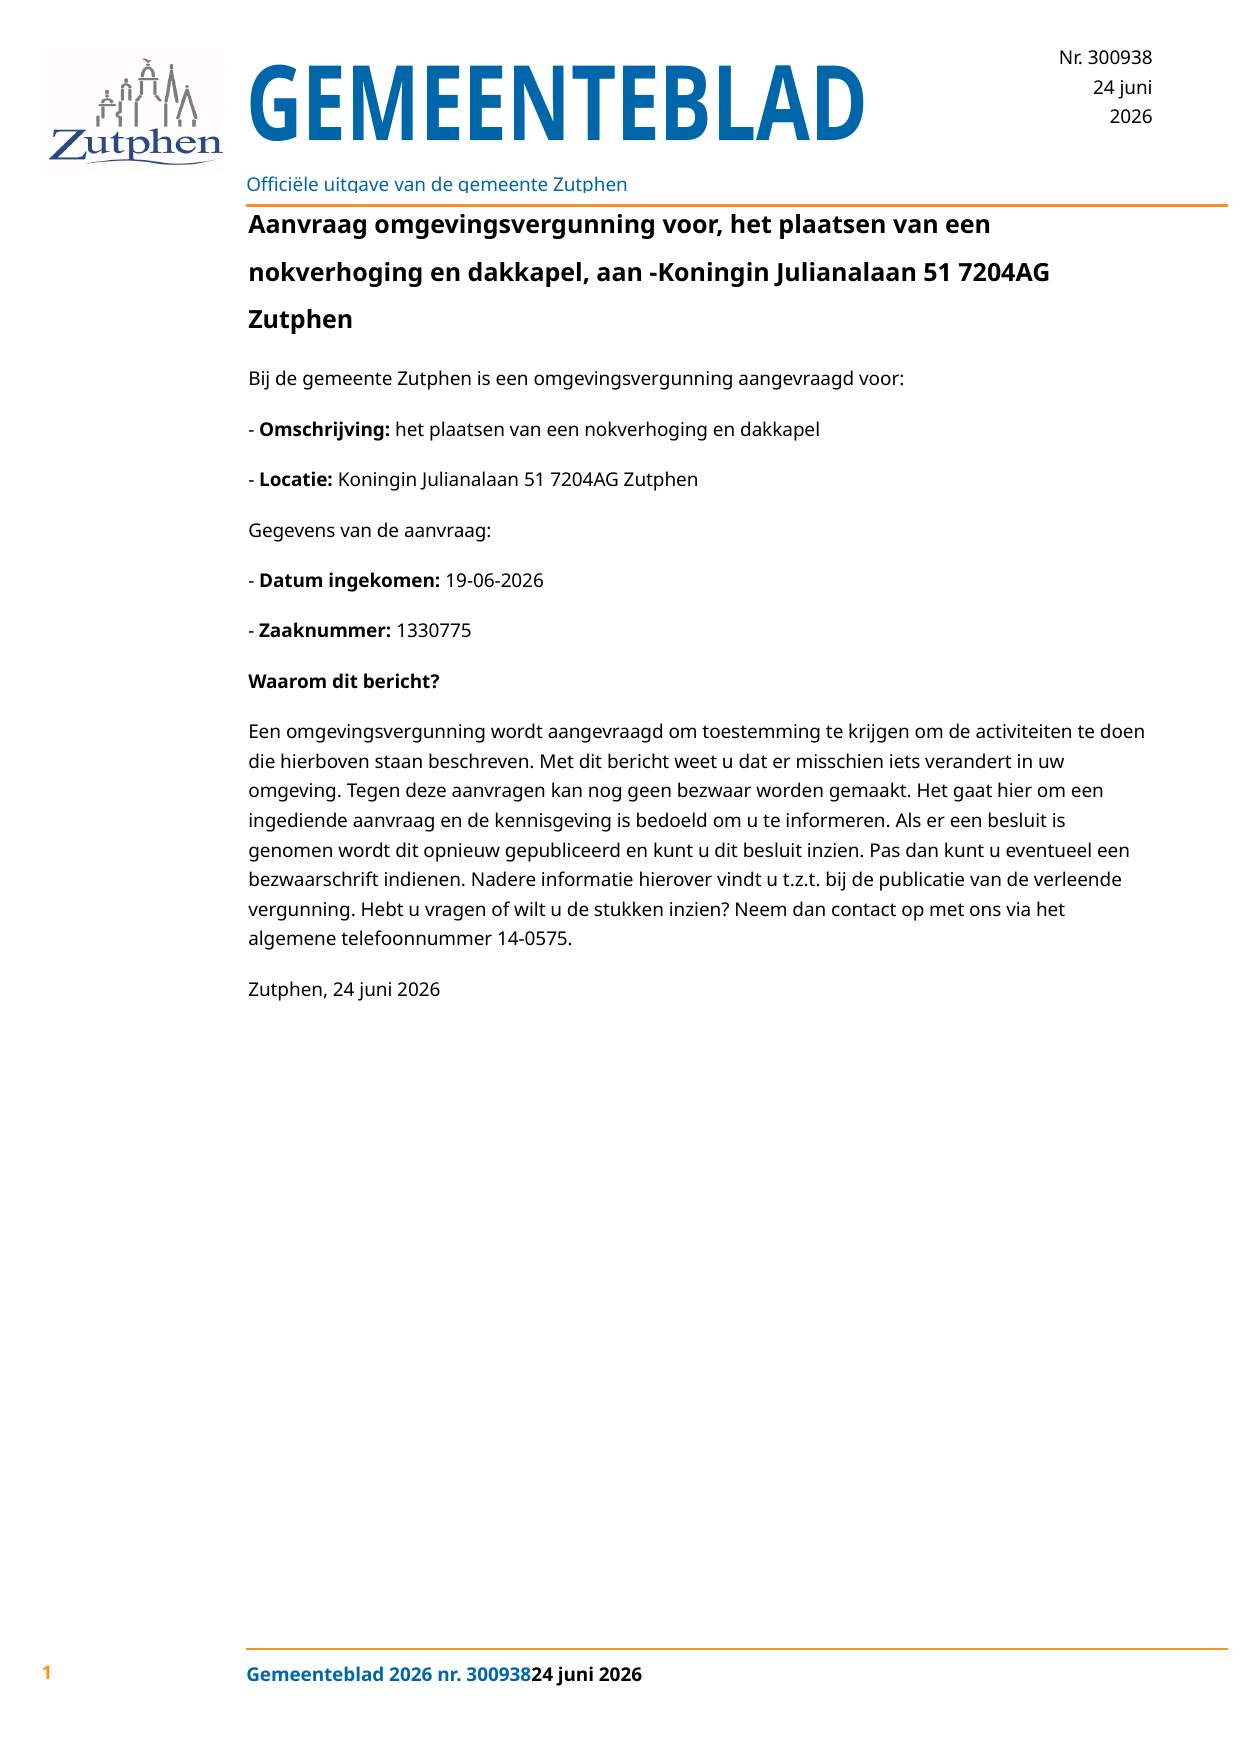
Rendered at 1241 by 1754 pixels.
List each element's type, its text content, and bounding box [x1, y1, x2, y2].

text Aanvraag omgevingsvergunning voor, het plaatsen van een nokverhoging en dakkapel, aan -Koningin Julianalaan 51 7204AG Zutphen [248, 207, 1152, 336]
text Zutphen, 24 juni 2026 [248, 976, 1152, 1002]
text - Omschrijving: het plaatsen van een nokverhoging en dakkapel [248, 416, 1152, 442]
text Bij de gemeente Zutphen is een omgevingsvergunning aangevraagd voor: [248, 366, 1152, 391]
text Gegevens van de aanvraag: [248, 517, 1152, 542]
text - Locatie: Koningin Julianalaan 51 7204AG Zutphen [248, 466, 1152, 492]
text Een omgevingsvergunning wordt aangevraagd om toestemming te krijgen om de activiteiten te doen die hierboven staan beschreven. Met dit bericht weet u dat er misschien iets verandert in uw omgeving. Tegen deze aanvragen kan nog geen bezwaar worden gemaakt. Het gaat hier om een ingediende aanvraag en de kennisgeving is bedoeld om u te informeren. Als er een besluit is genomen wordt dit opnieuw gepubliceerd en kunt u dit besluit inzien. Pas dan kunt u eventueel een bezwaarschrift indienen. Nadere informatie hierover vindt u t.z.t. bij de publicatie van de verleende vergunning. Hebt u vragen of wilt u de stukken inzien? Neem dan contact op met ons via het algemene telefoonnummer 14-0575. [248, 718, 1152, 951]
text - Zaaknummer: 1330775 [248, 618, 1152, 643]
picture [41, 47, 231, 172]
text Waarom dit bericht? [248, 668, 1152, 694]
text - Datum ingekomen: 19-06-2026 [248, 567, 1152, 593]
